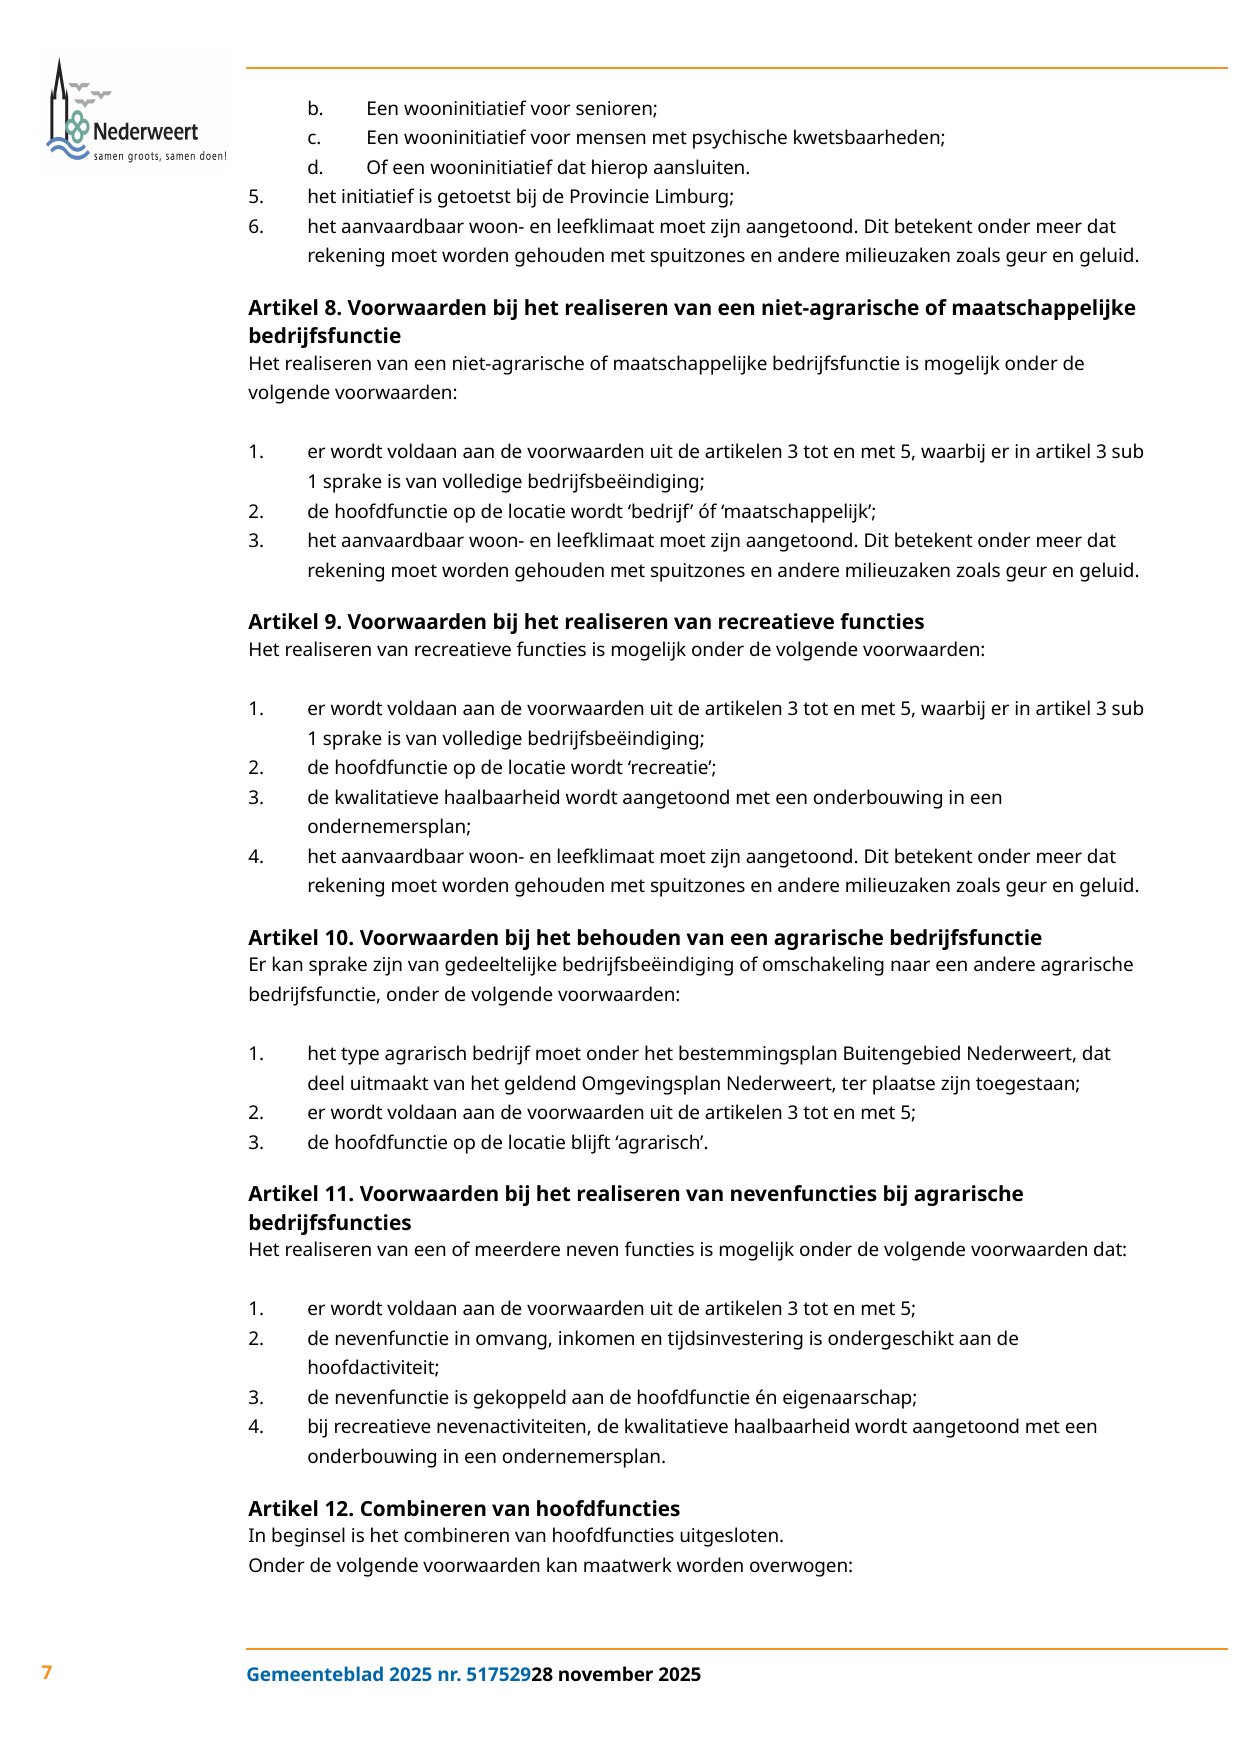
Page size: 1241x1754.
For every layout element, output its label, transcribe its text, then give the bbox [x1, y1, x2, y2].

list de hoofdfunctie op de locatie wordt ‘recreatie’; [248, 754, 1152, 780]
text Het realiseren van recreatieve functies is mogelijk onder de volgende voorwaarden: [248, 636, 1152, 662]
text Artikel 9. Voorwaarden bij het realiseren van recreatieve functies [248, 607, 1152, 636]
list er wordt voldaan aan de voorwaarden uit de artikelen 3 tot en met 5; [248, 1295, 1152, 1321]
list Een wooninitiatief voor senioren; [307, 95, 1152, 121]
text Er kan sprake zijn van gedeeltelijke bedrijfsbeëindiging of omschakeling naar een andere agrarische bedrijfsfunctie, onder de volgende voorwaarden: [248, 951, 1152, 1007]
text Artikel 12. Combineren van hoofdfuncties [248, 1494, 1152, 1522]
text Artikel 10. Voorwaarden bij het behouden van een agrarische bedrijfsfunctie [248, 923, 1152, 951]
list de hoofdfunctie op de locatie wordt ‘bedrijf’ óf ‘maatschappelijk’; [248, 498, 1152, 524]
list het aanvaardbaar woon- en leefklimaat moet zijn aangetoond. Dit betekent onder meer dat rekening moet worden gehouden met spuitzones en andere milieuzaken zoals geur en geluid. [248, 843, 1152, 898]
text Het realiseren van een niet-agrarische of maatschappelijke bedrijfsfunctie is mogelijk onder de volgende voorwaarden: [248, 350, 1152, 405]
list het aanvaardbaar woon- en leefklimaat moet zijn aangetoond. Dit betekent onder meer dat rekening moet worden gehouden met spuitzones en andere milieuzaken zoals geur en geluid. [248, 213, 1152, 268]
picture [41, 47, 231, 172]
list er wordt voldaan aan de voorwaarden uit de artikelen 3 tot en met 5, waarbij er in artikel 3 sub 1 sprake is van volledige bedrijfsbeëindiging; [248, 439, 1152, 494]
text In beginsel is het combineren van hoofdfuncties uitgesloten. [248, 1522, 1152, 1548]
list de nevenfunctie in omvang, inkomen en tijdsinvestering is ondergeschikt aan de hoofdactiviteit; [248, 1325, 1152, 1380]
list de nevenfunctie is gekoppeld aan de hoofdfunctie én eigenaarschap; [248, 1384, 1152, 1410]
text Onder de volgende voorwaarden kan maatwerk worden overwogen: [248, 1552, 1152, 1577]
list het initiatief is getoetst bij de Provincie Limburg; [248, 183, 1152, 209]
list Een wooninitiatief voor mensen met psychische kwetsbaarheden; [307, 124, 1152, 150]
list het aanvaardbaar woon- en leefklimaat moet zijn aangetoond. Dit betekent onder meer dat rekening moet worden gehouden met spuitzones en andere milieuzaken zoals geur en geluid. [248, 527, 1152, 583]
list er wordt voldaan aan de voorwaarden uit de artikelen 3 tot en met 5; [248, 1099, 1152, 1125]
text Artikel 11. Voorwaarden bij het realiseren van nevenfuncties bij agrarische bedrijfsfuncties [248, 1179, 1152, 1236]
list de hoofdfunctie op de locatie blijft ‘agrarisch’. [248, 1129, 1152, 1155]
text Het realiseren van een of meerdere neven functies is mogelijk onder de volgende voorwaarden dat: [248, 1236, 1152, 1262]
list bij recreatieve nevenactiviteiten, de kwalitatieve haalbaarheid wordt aangetoond met een onderbouwing in een ondernemersplan. [248, 1414, 1152, 1469]
list Of een wooninitiatief dat hierop aansluiten. [307, 154, 1152, 180]
text Artikel 8. Voorwaarden bij het realiseren van een niet-agrarische of maatschappelijke bedrijfsfunctie [248, 293, 1152, 350]
list het type agrarisch bedrijf moet onder het bestemmingsplan Buitengebied Nederweert, dat deel uitmaakt van het geldend Omgevingsplan Nederweert, ter plaatse zijn toegestaan; [248, 1040, 1152, 1096]
list er wordt voldaan aan de voorwaarden uit de artikelen 3 tot en met 5, waarbij er in artikel 3 sub 1 sprake is van volledige bedrijfsbeëindiging; [248, 695, 1152, 750]
list de kwalitatieve haalbaarheid wordt aangetoond met een onderbouwing in een ondernemersplan; [248, 784, 1152, 839]
